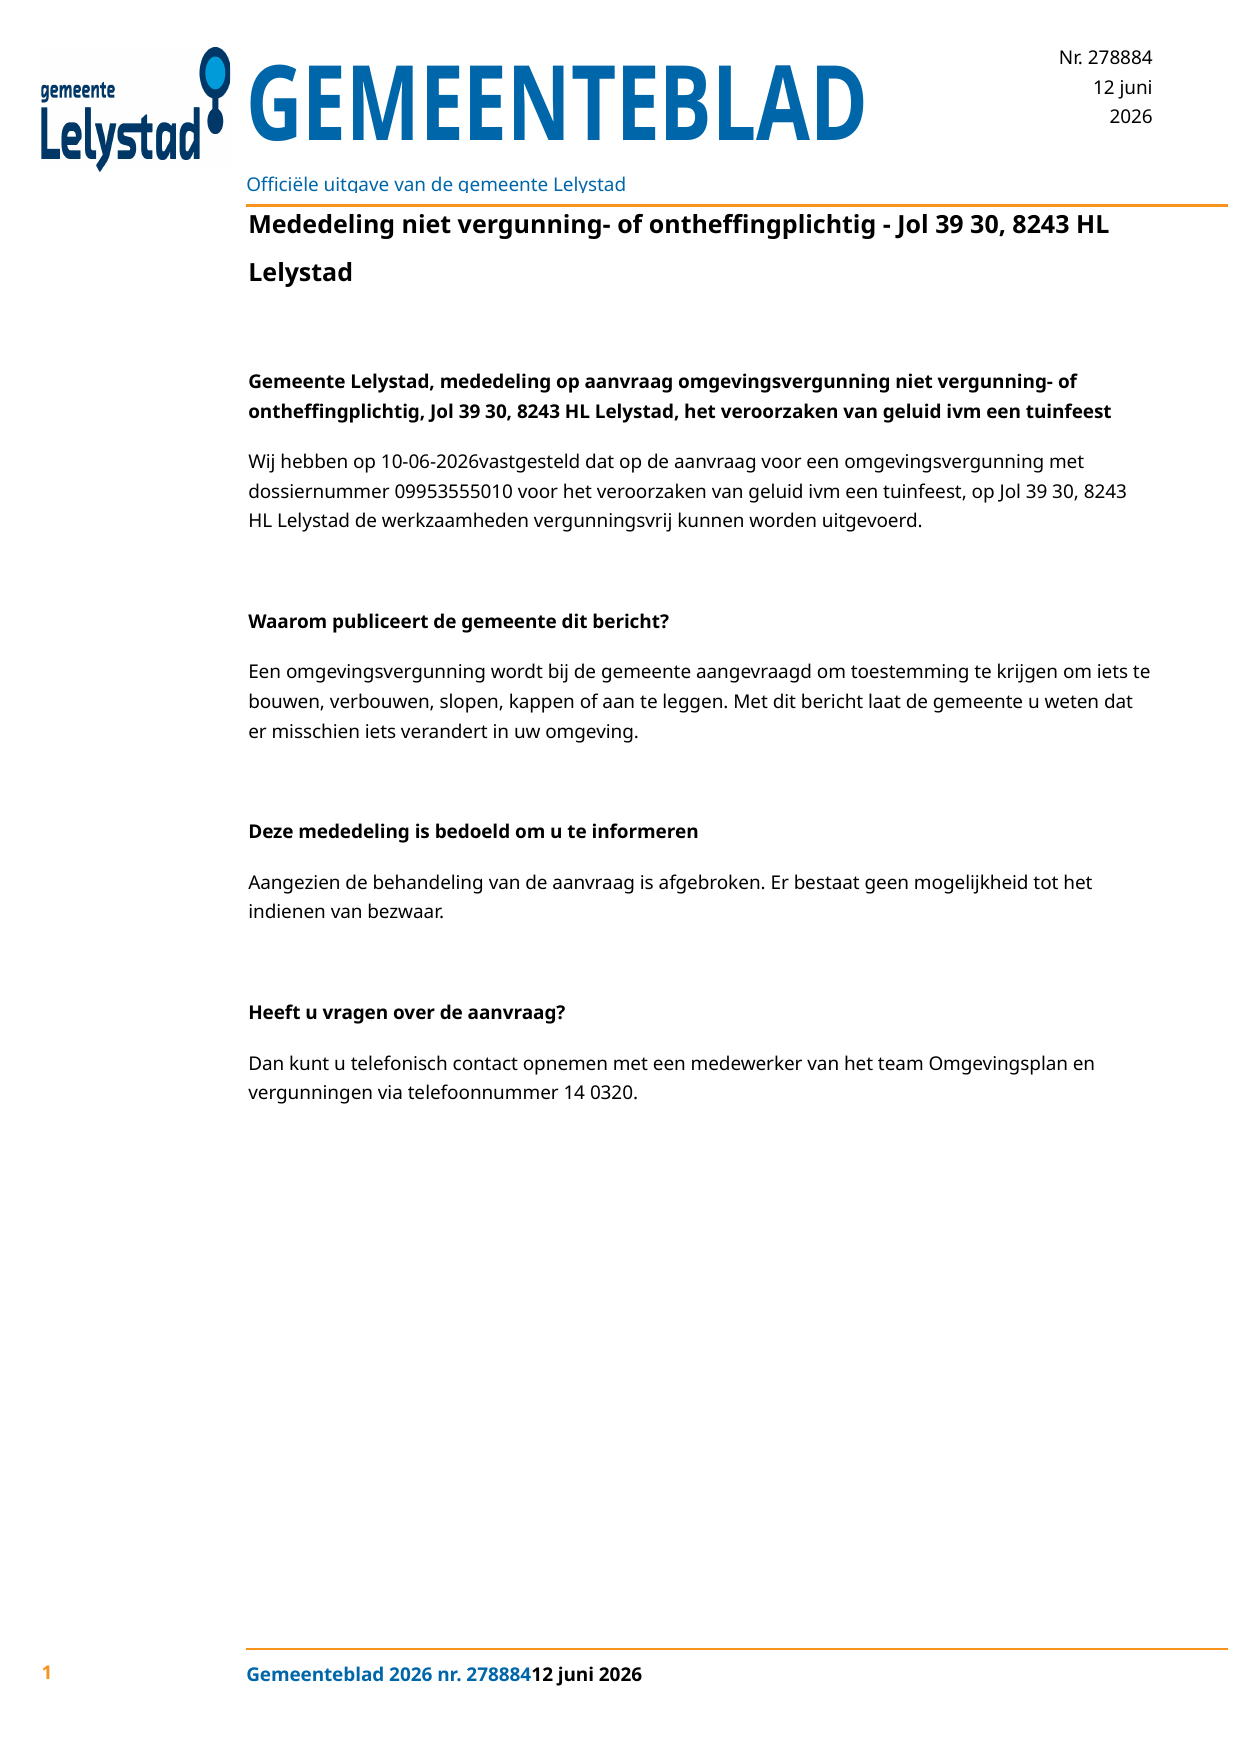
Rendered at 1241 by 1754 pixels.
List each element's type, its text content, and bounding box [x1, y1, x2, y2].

text Wij hebben op 10-06-2026vastgesteld dat op de aanvraag voor een omgevingsvergunning met dossiernummer 09953555010 voor het veroorzaken van geluid ivm een tuinfeest, op Jol 39 30, 8243 HL Lelystad de werkzaamheden vergunningsvrij kunnen worden uitgevoerd. [248, 448, 1152, 533]
text Heeft u vragen over de aanvraag? [248, 999, 1152, 1025]
text Aangezien de behandeling van de aanvraag is afgebroken. Er bestaat geen mogelijkheid tot het indienen van bezwaar. [248, 869, 1152, 924]
text Een omgevingsvergunning wordt bij de gemeente aangevraagd om toestemming te krijgen om iets te bouwen, verbouwen, slopen, kappen of aan te leggen. Met dit bericht laat de gemeente u weten dat er misschien iets verandert in uw omgeving. [248, 659, 1152, 744]
text Deze mededeling is bedoeld om u te informeren [248, 819, 1152, 844]
text Waarom publiceert de gemeente dit bericht? [248, 608, 1152, 634]
text Mededeling niet vergunning- of ontheffingplichtig - Jol 39 30, 8243 HL Lelystad [248, 207, 1152, 288]
text Dan kunt u telefonisch contact opnemen met een medewerker van het team Omgevingsplan en vergunningen via telefoonnummer 14 0320. [248, 1050, 1152, 1105]
text Gemeente Lelystad, mededeling op aanvraag omgevingsvergunning niet vergunning- of ontheffingplichtig, Jol 39 30, 8243 HL Lelystad, het veroorzaken van geluid ivm een tuinfeest [248, 368, 1152, 424]
picture [41, 47, 231, 172]
